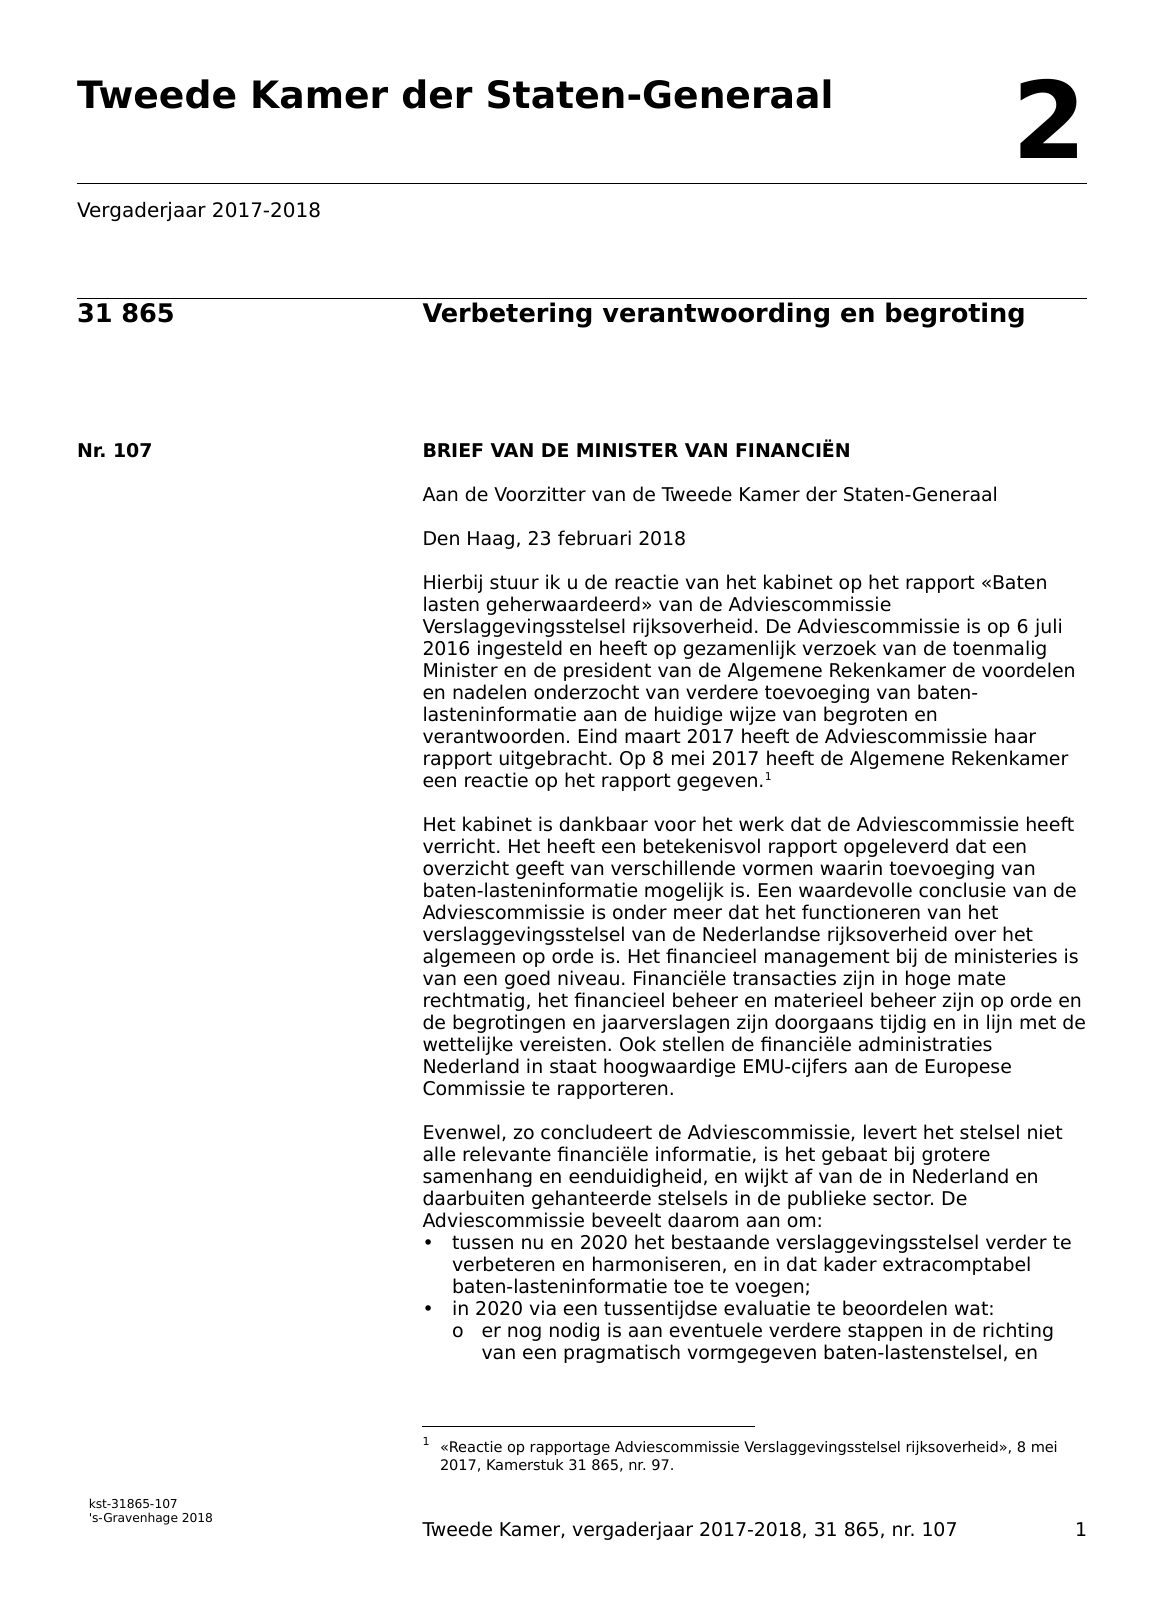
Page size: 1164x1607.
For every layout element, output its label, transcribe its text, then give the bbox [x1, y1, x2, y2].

table_header Tweede Kamer der Staten-Generaal [77, 59, 886, 183]
text Aan de Voorzitter van de Tweede Kamer der Staten-Generaal [422, 484, 1087, 506]
text • in 2020 via een tussentijdse evaluatie te beoordelen wat: [422, 1298, 1087, 1320]
table_cell Vergaderjaar 2017-2018 [77, 184, 1087, 298]
text Het kabinet is dankbaar voor het werk dat de Adviescommissie heeft verricht. Het heeft een betekenisvol rapport opgeleverd dat een overzicht geeft van verschillende vormen waarin toevoeging van baten-lasteninformatie mogelijk is. Een waardevolle conclusie van de Adviescommissie is onder meer dat het functioneren van het verslaggevingsstelsel van de Nederlandse rijksoverheid over het algemeen op orde is. Het financieel management bij de ministeries is van een goed niveau. Financiële transacties zijn in hoge mate rechtmatig, het financieel beheer en materieel beheer zijn op orde en de begrotingen en jaarverslagen zijn doorgaans tijdig en in lijn met de wettelijke vereisten. Ook stellen de financiële administraties Nederland in staat hoogwaardige EMU-cijfers aan de Europese Commissie te rapporteren. [422, 814, 1087, 1100]
subtitle Nr. 107 BRIEF VAN DE MINISTER VAN FINANCIËN [77, 440, 1087, 462]
table_header 2 [886, 59, 1087, 183]
text kst-31865-107 [88, 1497, 323, 1511]
text 's-Gravenhage 2018 [88, 1511, 323, 1525]
text • tussen nu en 2020 het bestaande verslaggevingsstelsel verder te verbeteren en harmoniseren, en in dat kader extracomptabel baten-lasteninformatie toe te voegen; [422, 1232, 1087, 1298]
text Den Haag, 23 februari 2018 [422, 528, 1087, 550]
text Evenwel, zo concludeert de Adviescommissie, levert het stelsel niet alle relevante financiële informatie, is het gebaat bij grotere samenhang en eenduidigheid, en wijkt af van de in Nederland en daarbuiten gehanteerde stelsels in de publieke sector. De Adviescommissie beveelt daarom aan om: [422, 1122, 1087, 1232]
text Hierbij stuur ik u de reactie van het kabinet op het rapport «Baten lasten geherwaardeerd» van de Adviescommissie Verslaggevingsstelsel rijksoverheid. De Adviescommissie is op 6 juli 2016 ingesteld en heeft op gezamenlijk verzoek van de toenmalig Minister en de president van de Algemene Rekenkamer de voordelen en nadelen onderzocht van verdere toevoeging van baten-lasteninformatie aan de huidige wijze van begroten en verantwoorden. Eind maart 2017 heeft de Adviescommissie haar rapport uitgebracht. Op 8 mei 2017 heeft de Algemene Rekenkamer een reactie op het rapport gegeven. [422, 572, 1087, 792]
subtitle 31 865 Verbetering verantwoording en begroting [77, 299, 1087, 329]
text «Reactie op rapportage Adviescommissie Verslaggevingsstelsel rijksoverheid», 8 mei 2017, Kamerstuk 31 865, nr. 97. [422, 1435, 1087, 1474]
text o er nog nodig is aan eventuele verdere stappen in de richting van een pragmatisch vormgegeven baten-lastenstelsel, en [452, 1320, 1087, 1364]
